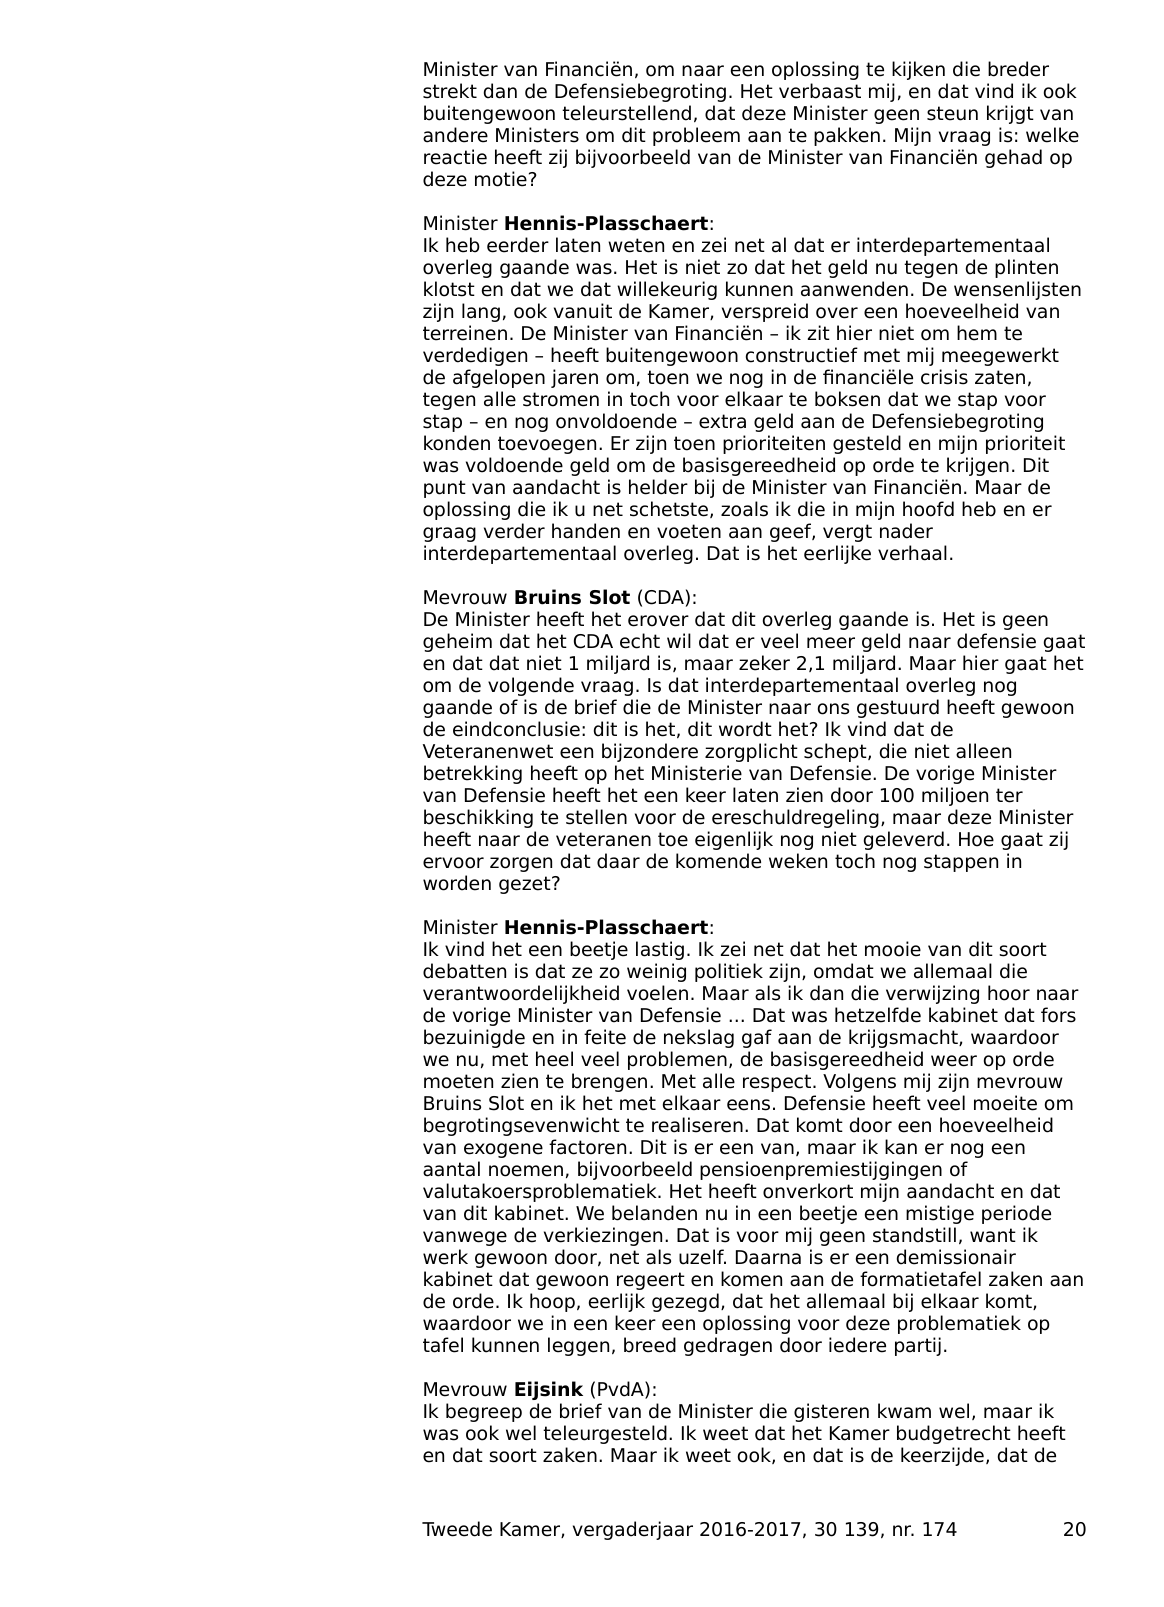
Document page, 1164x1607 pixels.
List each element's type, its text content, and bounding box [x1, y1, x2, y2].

text De Minister heeft het erover dat dit overleg gaande is. Het is geen geheim dat het CDA echt wil dat er veel meer geld naar defensie gaat en dat dat niet 1 miljard is, maar zeker 2,1 miljard. Maar hier gaat het om de volgende vraag. Is dat interdepartementaal overleg nog gaande of is de brief die de Minister naar ons gestuurd heeft gewoon de eindconclusie: dit is het, dit wordt het? Ik vind dat de Veteranenwet een bijzondere zorgplicht schept, die niet alleen betrekking heeft op het Ministerie van Defensie. De vorige Minister van Defensie heeft het een keer laten zien door 100 miljoen ter beschikking te stellen voor de ereschuldregeling, maar deze Minister heeft naar de veteranen toe eigenlijk nog niet geleverd. Hoe gaat zij ervoor zorgen dat daar de komende weken toch nog stappen in worden gezet? [422, 609, 1087, 895]
text Minister van Financiën, om naar een oplossing te kijken die breder strekt dan de Defensiebegroting. Het verbaast mij, en dat vind ik ook buitengewoon teleurstellend, dat deze Minister geen steun krijgt van andere Ministers om dit probleem aan te pakken. Mijn vraag is: welke reactie heeft zij bijvoorbeeld van de Minister van Financiën gehad op deze motie? [422, 59, 1087, 191]
text Ik heb eerder laten weten en zei net al dat er interdepartementaal overleg gaande was. Het is niet zo dat het geld nu tegen de plinten klotst en dat we dat willekeurig kunnen aanwenden. De wensenlijsten zijn lang, ook vanuit de Kamer, verspreid over een hoeveelheid van terreinen. De Minister van Financiën – ik zit hier niet om hem te verdedigen – heeft buitengewoon constructief met mij meegewerkt de afgelopen jaren om, toen we nog in de financiële crisis zaten, tegen alle stromen in toch voor elkaar te boksen dat we stap voor stap – en nog onvoldoende – extra geld aan de Defensiebegroting konden toevoegen. Er zijn toen prioriteiten gesteld en mijn prioriteit was voldoende geld om de basisgereedheid op orde te krijgen. Dit punt van aandacht is helder bij de Minister van Financiën. Maar de oplossing die ik u net schetste, zoals ik die in mijn hoofd heb en er graag verder handen en voeten aan geef, vergt nader interdepartementaal overleg. Dat is het eerlijke verhaal. [422, 235, 1087, 565]
text Minister Hennis-Plasschaert: [422, 213, 1087, 235]
text Mevrouw Bruins Slot (CDA): [422, 587, 1087, 609]
text Minister Hennis-Plasschaert: [422, 917, 1087, 939]
text Mevrouw Eijsink (PvdA): [422, 1379, 1087, 1401]
text Ik begreep de brief van de Minister die gisteren kwam wel, maar ik was ook wel teleurgesteld. Ik weet dat het Kamer budgetrecht heeft en dat soort zaken. Maar ik weet ook, en dat is de keerzijde, dat de [422, 1401, 1087, 1467]
text Ik vind het een beetje lastig. Ik zei net dat het mooie van dit soort debatten is dat ze zo weinig politiek zijn, omdat we allemaal die verantwoordelijkheid voelen. Maar als ik dan die verwijzing hoor naar de vorige Minister van Defensie ... Dat was hetzelfde kabinet dat fors bezuinigde en in feite de nekslag gaf aan de krijgsmacht, waardoor we nu, met heel veel problemen, de basisgereedheid weer op orde moeten zien te brengen. Met alle respect. Volgens mij zijn mevrouw Bruins Slot en ik het met elkaar eens. Defensie heeft veel moeite om begrotingsevenwicht te realiseren. Dat komt door een hoeveelheid van exogene factoren. Dit is er een van, maar ik kan er nog een aantal noemen, bijvoorbeeld pensioenpremiestijgingen of valutakoersproblematiek. Het heeft onverkort mijn aandacht en dat van dit kabinet. We belanden nu in een beetje een mistige periode vanwege de verkiezingen. Dat is voor mij geen standstill, want ik werk gewoon door, net als uzelf. Daarna is er een demissionair kabinet dat gewoon regeert en komen aan de formatietafel zaken aan de orde. Ik hoop, eerlijk gezegd, dat het allemaal bij elkaar komt, waardoor we in een keer een oplossing voor deze problematiek op tafel kunnen leggen, breed gedragen door iedere partij. [422, 939, 1087, 1356]
